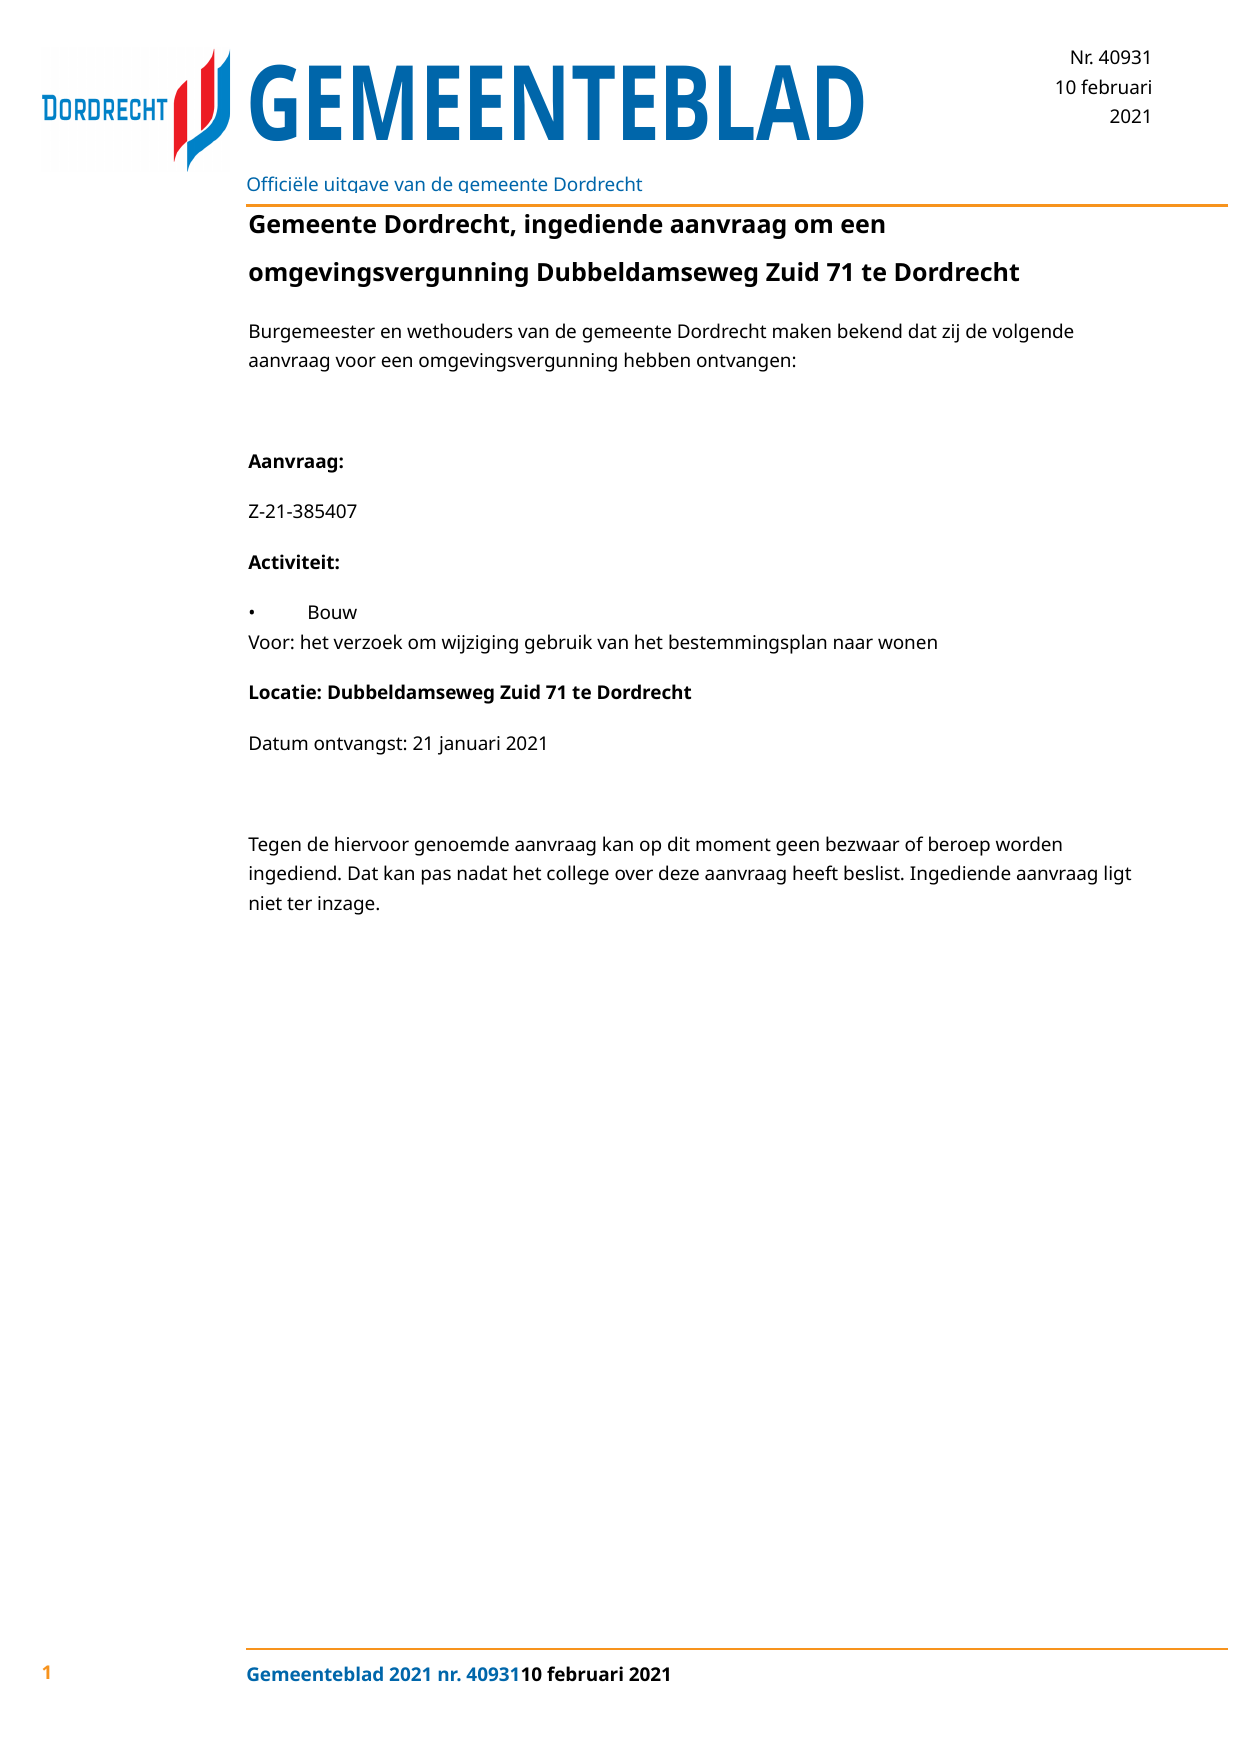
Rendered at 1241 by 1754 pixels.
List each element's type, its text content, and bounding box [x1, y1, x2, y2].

text Datum ontvangst: 21 januari 2021 [248, 730, 1152, 756]
text Locatie: Dubbeldamseweg Zuid 71 te Dordrecht [248, 679, 1152, 705]
text Aanvraag: [248, 448, 1152, 474]
text Z-21-385407 [248, 499, 1152, 524]
text Activiteit: [248, 549, 1152, 575]
list Bouw [248, 599, 1152, 625]
text Gemeente Dordrecht, ingediende aanvraag om een omgevingsvergunning Dubbeldamseweg Zuid 71 te Dordrecht [248, 207, 1152, 288]
text Tegen de hiervoor genoemde aanvraag kan op dit moment geen bezwaar of beroep worden ingediend. Dat kan pas nadat het college over deze aanvraag heeft beslist. Ingediende aanvraag ligt niet ter inzage. [248, 831, 1152, 916]
picture [41, 47, 231, 172]
text Burgemeester en wethouders van de gemeente Dordrecht maken bekend dat zij de volgende aanvraag voor een omgevingsvergunning hebben ontvangen: [248, 318, 1152, 373]
text Voor: het verzoek om wijziging gebruik van het bestemmingsplan naar wonen [248, 629, 1152, 655]
